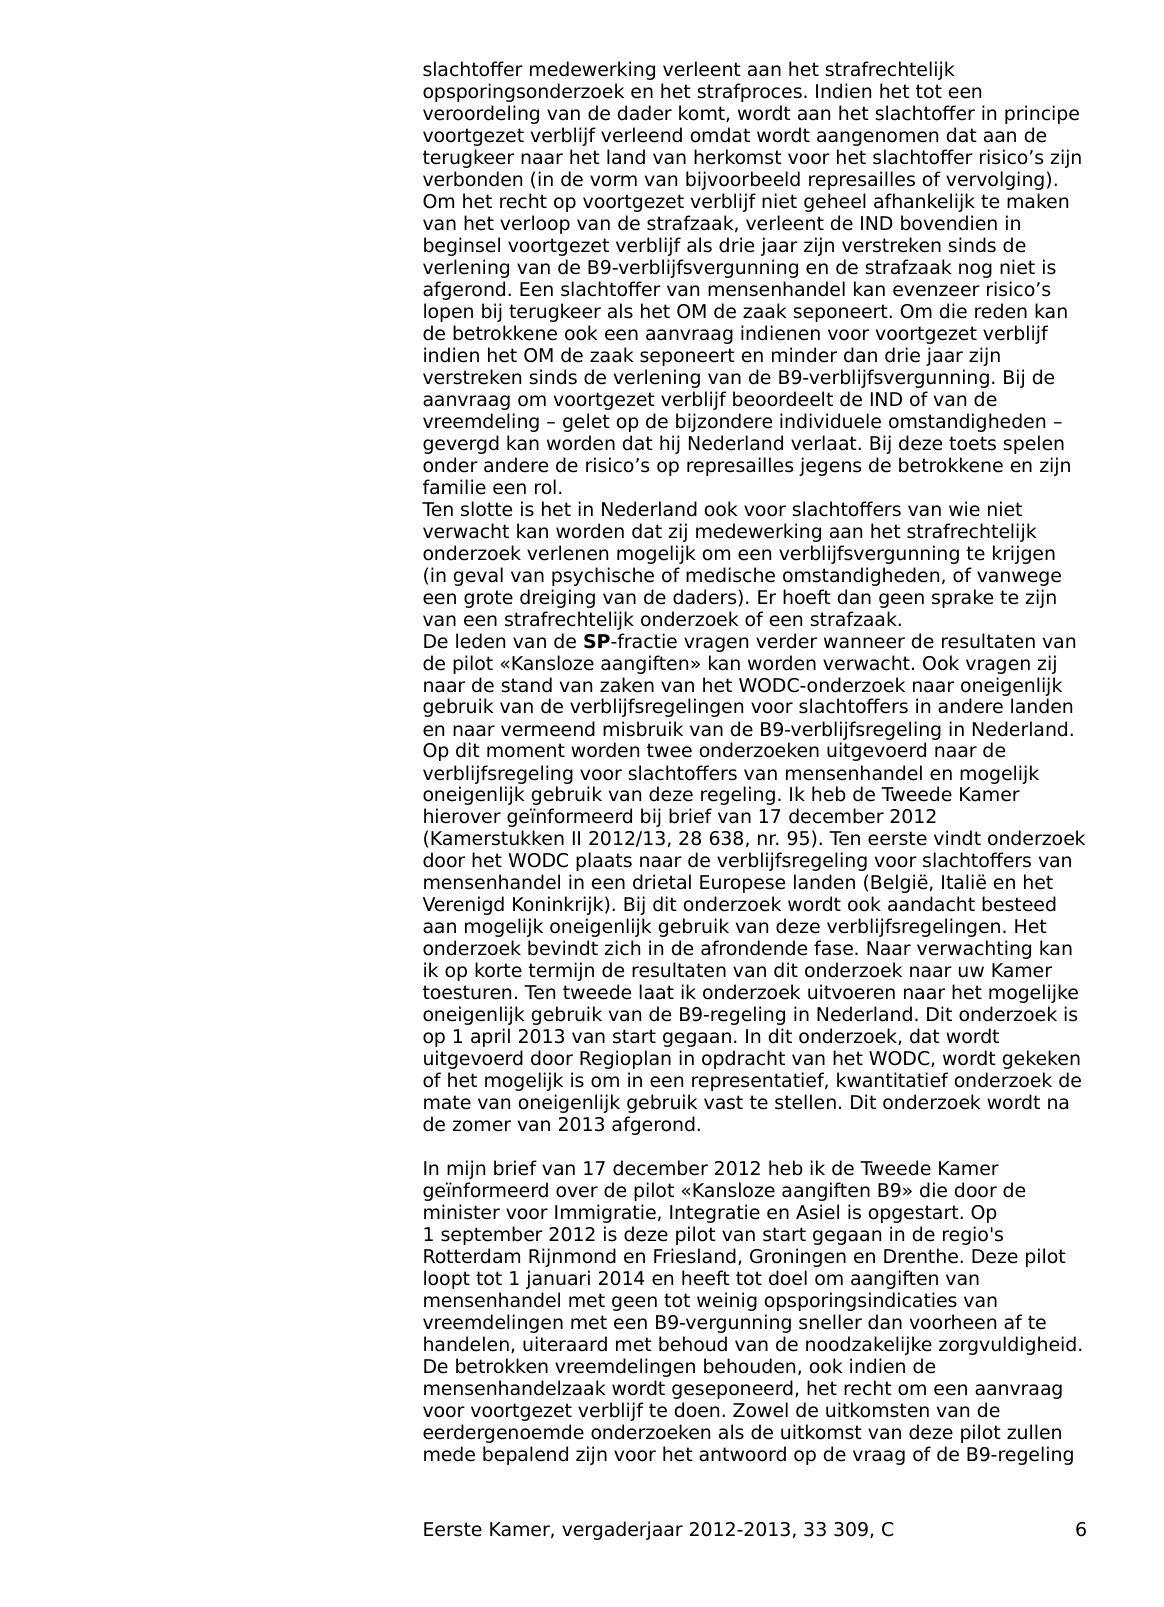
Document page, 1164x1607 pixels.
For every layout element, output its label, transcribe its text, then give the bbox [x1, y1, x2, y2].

text De leden van de SP-fractie vragen verder wanneer de resultaten van de pilot «Kansloze aangiften» kan worden verwacht. Ook vragen zij naar de stand van zaken van het WODC-onderzoek naar oneigenlijk gebruik van de verblijfsregelingen voor slachtoffers in andere landen en naar vermeend misbruik van de B9-verblijfsregeling in Nederland. Op dit moment worden twee onderzoeken uitgevoerd naar de verblijfsregeling voor slachtoffers van mensenhandel en mogelijk oneigenlijk gebruik van deze regeling. Ik heb de Tweede Kamer hierover geïnformeerd bij brief van 17 december 2012 (Kamerstukken II 2012/13, 28 638, nr. 95). Ten eerste vindt onderzoek door het WODC plaats naar de verblijfsregeling voor slachtoffers van mensenhandel in een drietal Europese landen (België, Italië en het Verenigd Koninkrijk). Bij dit onderzoek wordt ook aandacht besteed aan mogelijk oneigenlijk gebruik van deze verblijfsregelingen. Het onderzoek bevindt zich in de afrondende fase. Naar verwachting kan ik op korte termijn de resultaten van dit onderzoek naar uw Kamer toesturen. Ten tweede laat ik onderzoek uitvoeren naar het mogelijke oneigenlijk gebruik van de B9-regeling in Nederland. Dit onderzoek is op 1 april 2013 van start gegaan. In dit onderzoek, dat wordt uitgevoerd door Regioplan in opdracht van het WODC, wordt gekeken of het mogelijk is om in een representatief, kwantitatief onderzoek de mate van oneigenlijk gebruik vast te stellen. Dit onderzoek wordt na de zomer van 2013 afgerond. [422, 631, 1087, 1136]
text In mijn brief van 17 december 2012 heb ik de Tweede Kamer geïnformeerd over de pilot «Kansloze aangiften B9» die door de minister voor Immigratie, Integratie en Asiel is opgestart. Op 1 september 2012 is deze pilot van start gegaan in de regio's Rotterdam Rijnmond en Friesland, Groningen en Drenthe. Deze pilot loopt tot 1 januari 2014 en heeft tot doel om aangiften van mensenhandel met geen tot weinig opsporingsindicaties van vreemdelingen met een B9-vergunning sneller dan voorheen af te handelen, uiteraard met behoud van de noodzakelijke zorgvuldigheid. De betrokken vreemdelingen behouden, ook indien de mensenhandelzaak wordt geseponeerd, het recht om een aanvraag voor voortgezet verblijf te doen. Zowel de uitkomsten van de eerdergenoemde onderzoeken als de uitkomst van deze pilot zullen mede bepalend zijn voor het antwoord op de vraag of de B9-regeling [422, 1158, 1087, 1466]
text Ten slotte is het in Nederland ook voor slachtoffers van wie niet verwacht kan worden dat zij medewerking aan het strafrechtelijk onderzoek verlenen mogelijk om een verblijfsvergunning te krijgen (in geval van psychische of medische omstandigheden, of vanwege een grote dreiging van de daders). Er hoeft dan geen sprake te zijn van een strafrechtelijk onderzoek of een strafzaak. [422, 499, 1087, 631]
text slachtoffer medewerking verleent aan het strafrechtelijk opsporingsonderzoek en het strafproces. Indien het tot een veroordeling van de dader komt, wordt aan het slachtoffer in principe voortgezet verblijf verleend omdat wordt aangenomen dat aan de terugkeer naar het land van herkomst voor het slachtoffer risico’s zijn verbonden (in de vorm van bijvoorbeeld represailles of vervolging). Om het recht op voortgezet verblijf niet geheel afhankelijk te maken van het verloop van de strafzaak, verleent de IND bovendien in beginsel voortgezet verblijf als drie jaar zijn verstreken sinds de verlening van de B9-verblijfsvergunning en de strafzaak nog niet is afgerond. Een slachtoffer van mensenhandel kan evenzeer risico’s lopen bij terugkeer als het OM de zaak seponeert. Om die reden kan de betrokkene ook een aanvraag indienen voor voortgezet verblijf indien het OM de zaak seponeert en minder dan drie jaar zijn verstreken sinds de verlening van de B9-verblijfsvergunning. Bij de aanvraag om voortgezet verblijf beoordeelt de IND of van de vreemdeling – gelet op de bijzondere individuele omstandigheden – gevergd kan worden dat hij Nederland verlaat. Bij deze toets spelen onder andere de risico’s op represailles jegens de betrokkene en zijn familie een rol. [422, 59, 1087, 499]
